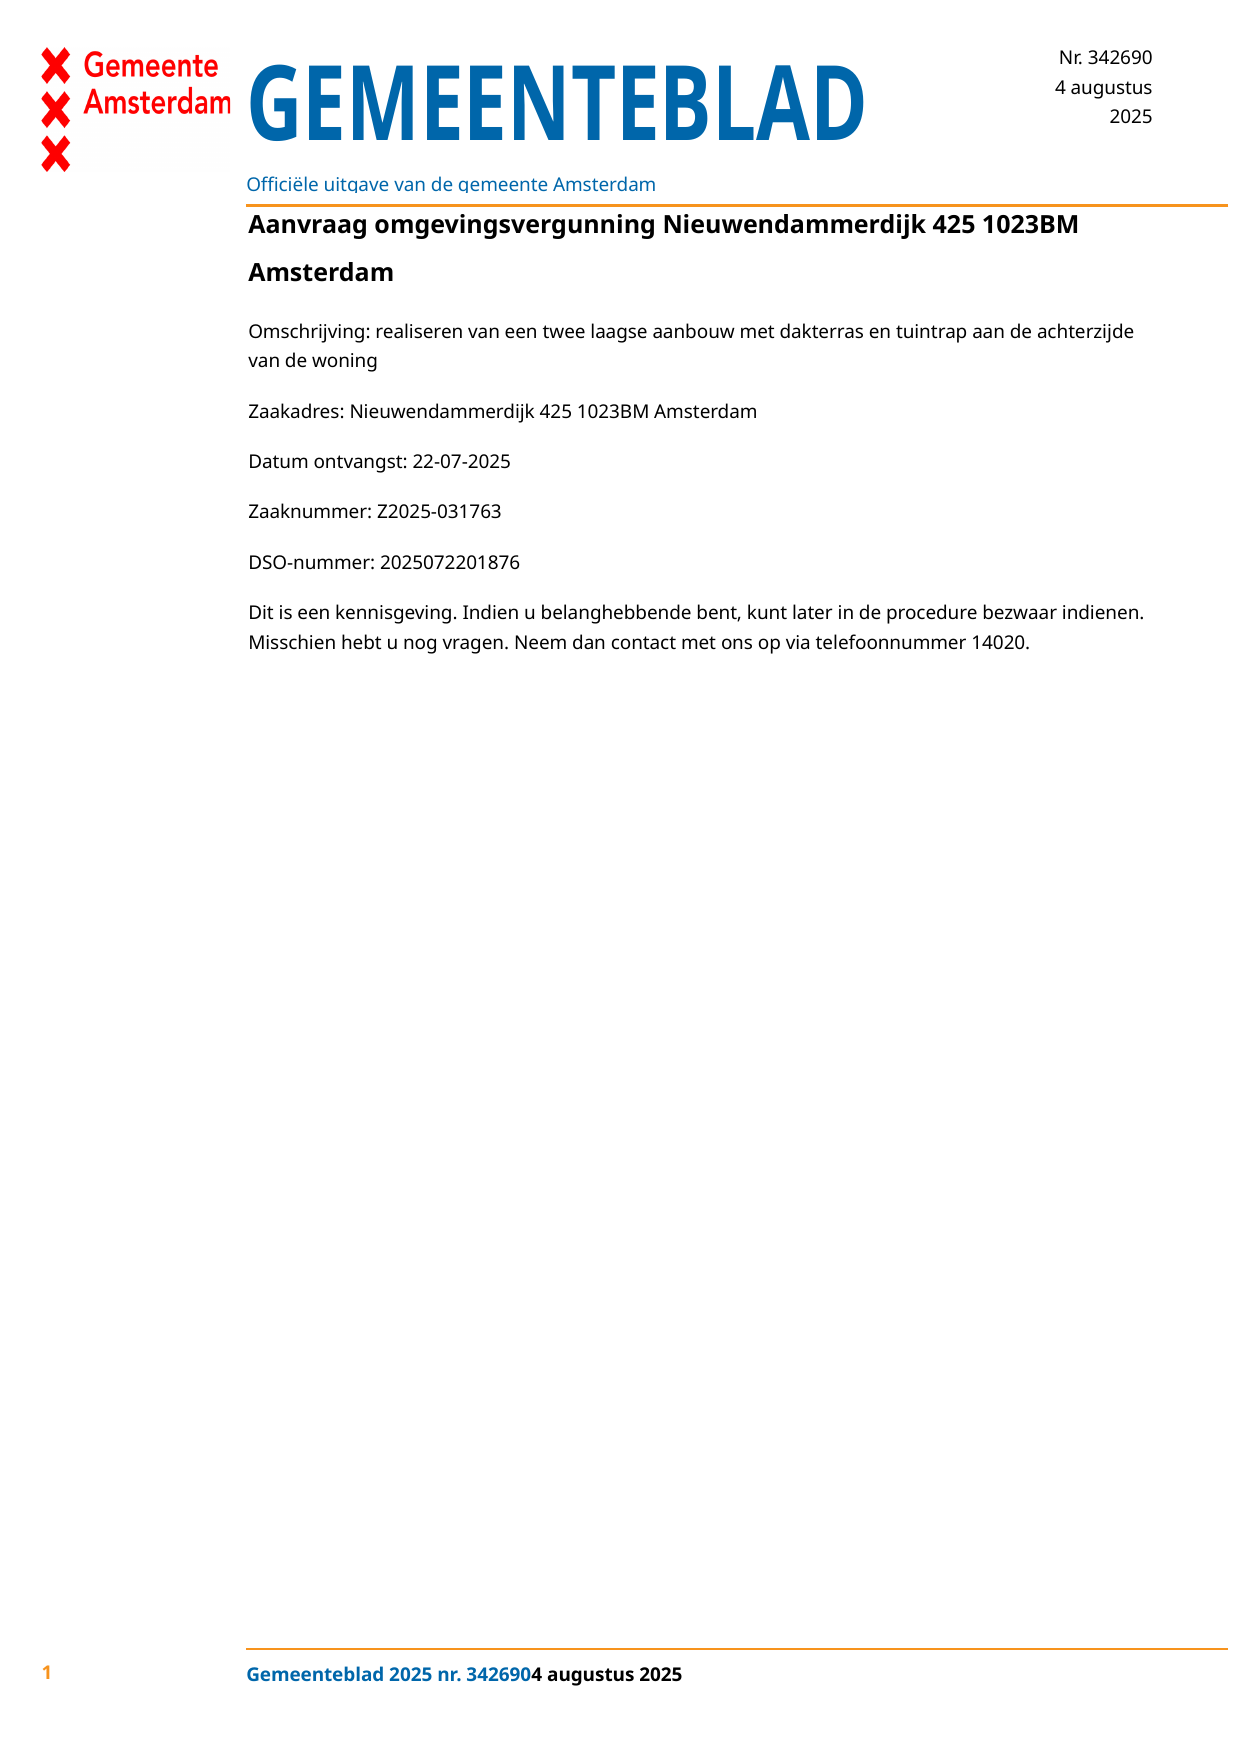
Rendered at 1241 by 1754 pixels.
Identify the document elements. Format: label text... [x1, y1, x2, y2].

text DSO-nummer: 2025072201876 [248, 549, 1152, 575]
picture [41, 47, 231, 172]
text Omschrijving: realiseren van een twee laagse aanbouw met dakterras en tuintrap aan de achterzijde van de woning [248, 318, 1152, 373]
text Datum ontvangst: 22-07-2025 [248, 448, 1152, 474]
text Zaaknummer: Z2025-031763 [248, 499, 1152, 524]
text Aanvraag omgevingsvergunning Nieuwendammerdijk 425 1023BM Amsterdam [248, 207, 1152, 288]
text Dit is een kennisgeving. Indien u belanghebbende bent, kunt later in de procedure bezwaar indienen. Misschien hebt u nog vragen. Neem dan contact met ons op via telefoonnummer 14020. [248, 599, 1152, 655]
text Zaakadres: Nieuwendammerdijk 425 1023BM Amsterdam [248, 398, 1152, 424]
